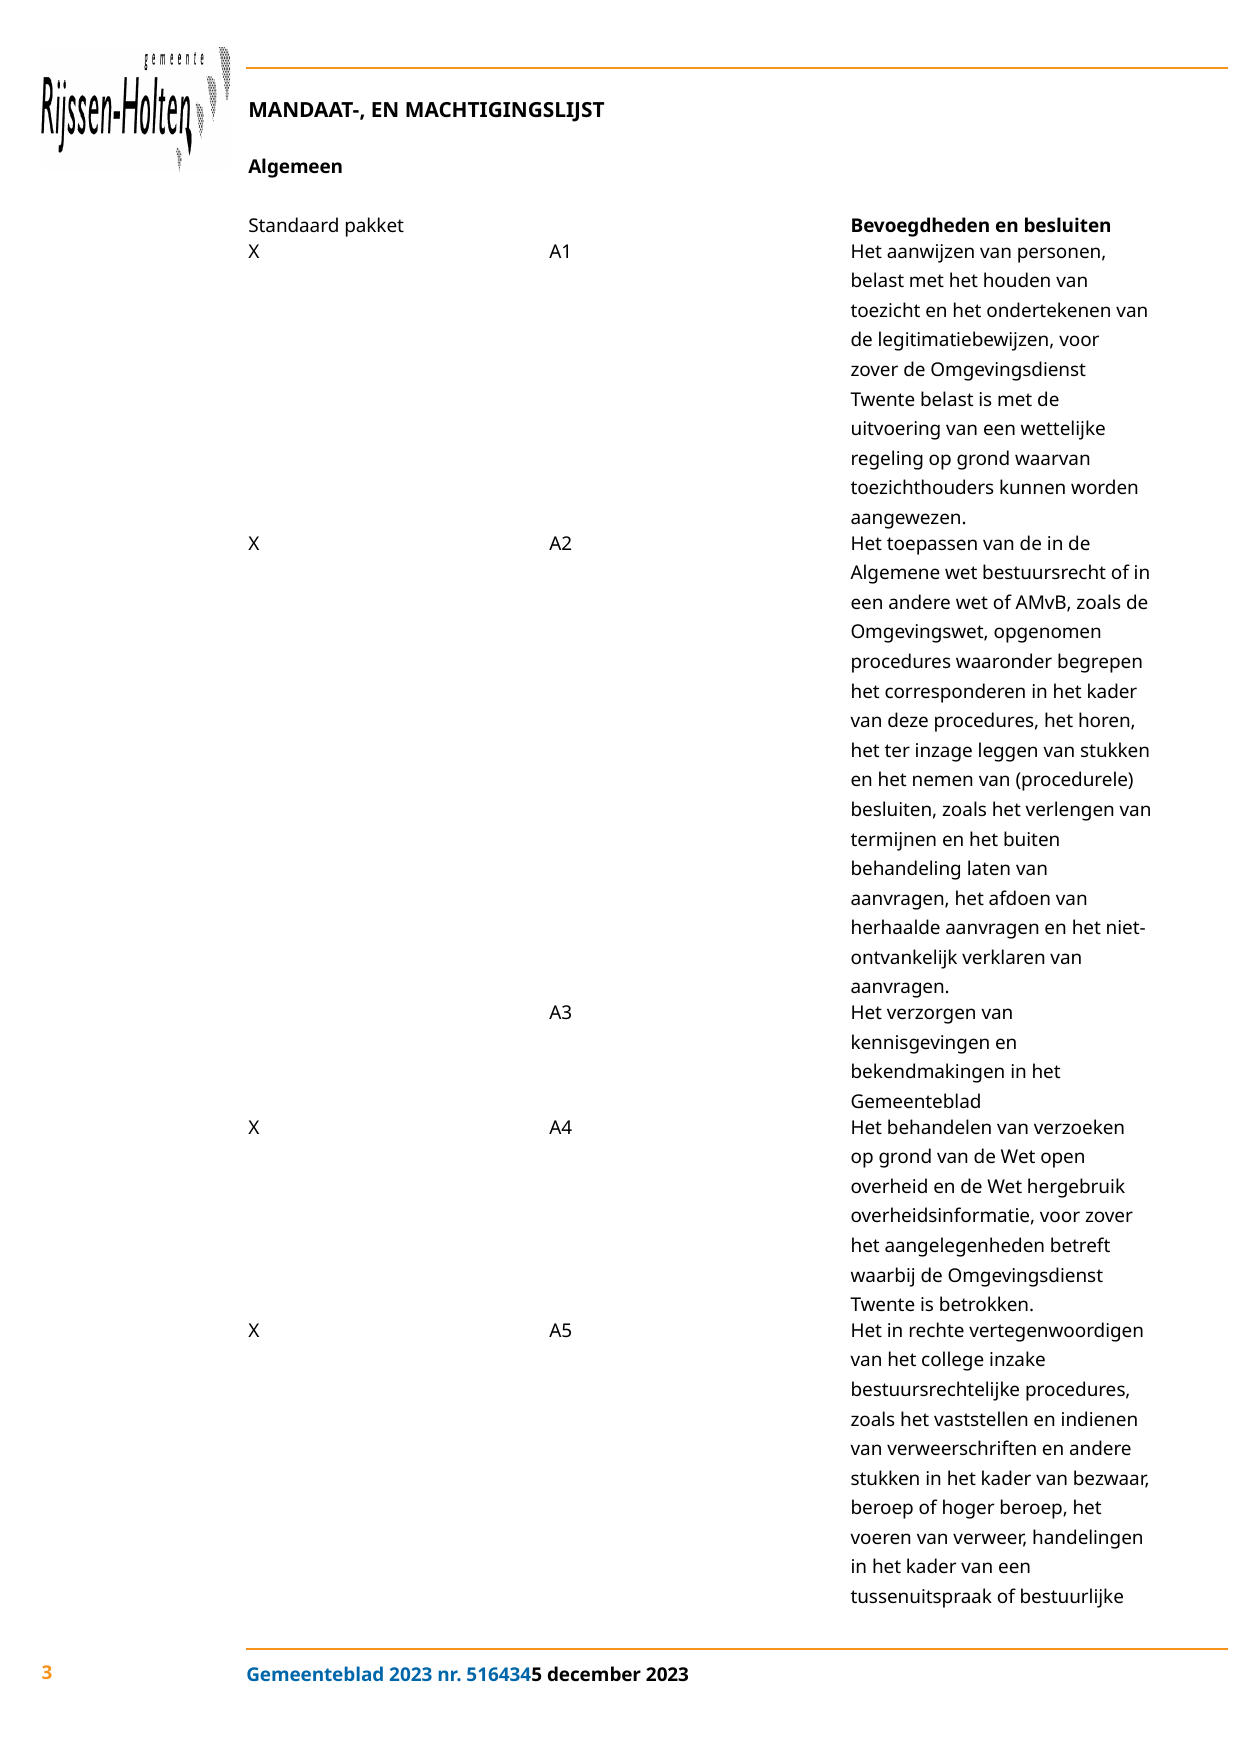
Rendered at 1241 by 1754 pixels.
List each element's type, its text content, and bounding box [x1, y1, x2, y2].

text MANDAAT-, EN MACHTIGINGSLIJST [248, 95, 1152, 123]
table_header [549, 212, 850, 238]
table_cell Het toepassen van de in de Algemene wet bestuursrecht of in een andere wet of AMvB, zoals de Omgevingswet, opgenomen procedures waaronder begrepen het corresponderen in het kader van deze procedures, het horen, het ter inzage leggen van stukken en het nemen van (procedurele) besluiten, zoals het verlengen van termijnen en het buiten behandeling laten van aanvragen, het afdoen van herhaalde aanvragen en het niet-ontvankelijk verklaren van aanvragen. [850, 530, 1152, 999]
table_cell A2 [549, 530, 850, 999]
text Algemeen [248, 153, 1152, 179]
table_cell A1 [549, 238, 850, 530]
table_cell Het in rechte vertegenwoordigen van het college inzake bestuursrechtelijke procedures, zoals het vaststellen en indienen van verweerschriften en andere stukken in het kader van bezwaar, beroep of hoger beroep, het voeren van verweer, handelingen in het kader van een tussenuitspraak of bestuurlijke [850, 1317, 1152, 1609]
table_header Standaard pakket [248, 212, 549, 238]
table_cell X [248, 530, 549, 999]
table_cell X [248, 1317, 549, 1609]
table_cell A3 [549, 999, 850, 1114]
table_cell Het verzorgen van kennisgevingen en bekendmakingen in het Gemeenteblad [850, 999, 1152, 1114]
picture [41, 47, 231, 172]
table_cell X [248, 1114, 549, 1317]
table_cell Het aanwijzen van personen, belast met het houden van toezicht en het ondertekenen van de legitimatiebewijzen, voor zover de Omgevingsdienst Twente belast is met de uitvoering van een wettelijke regeling op grond waarvan toezichthouders kunnen worden aangewezen. [850, 238, 1152, 530]
table_cell [248, 999, 549, 1114]
table_header Bevoegdheden en besluiten [850, 212, 1152, 238]
table_cell A5 [549, 1317, 850, 1609]
table_cell X [248, 238, 549, 530]
table_cell A4 [549, 1114, 850, 1317]
table_cell Het behandelen van verzoeken op grond van de Wet open overheid en de Wet hergebruik overheidsinformatie, voor zover het aangelegenheden betreft waarbij de Omgevingsdienst Twente is betrokken. [850, 1114, 1152, 1317]
